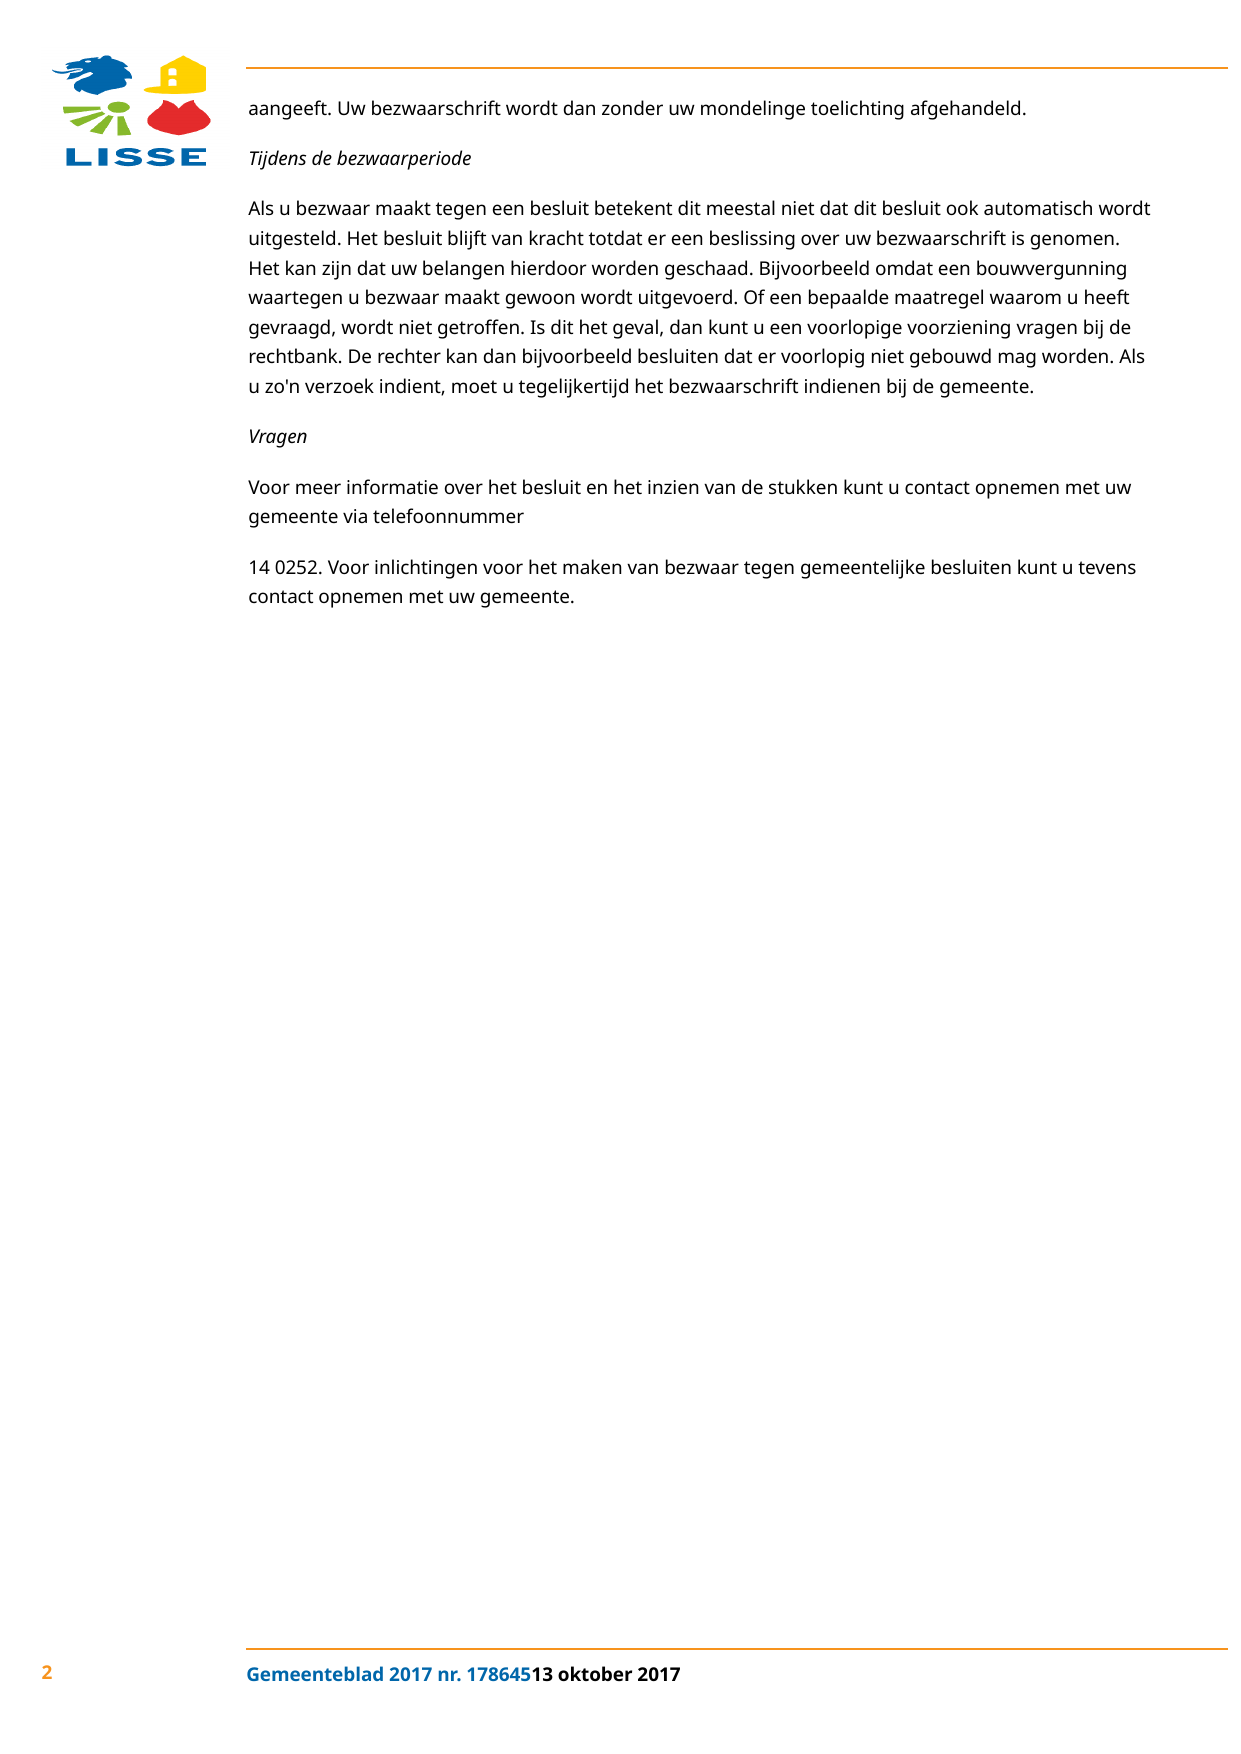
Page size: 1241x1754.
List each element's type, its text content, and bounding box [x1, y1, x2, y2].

text Tijdens de bezwaarperiode [248, 145, 1152, 171]
picture [41, 47, 231, 172]
text 14 0252. Voor inlichtingen voor het maken van bezwaar tegen gemeentelijke besluiten kunt u tevens contact opnemen met uw gemeente. [248, 554, 1152, 609]
text aangeeft. Uw bezwaarschrift wordt dan zonder uw mondelinge toelichting afgehandeld. [248, 95, 1152, 121]
text Voor meer informatie over het besluit en het inzien van de stukken kunt u contact opnemen met uw gemeente via telefoonnummer [248, 474, 1152, 529]
text Als u bezwaar maakt tegen een besluit betekent dit meestal niet dat dit besluit ook automatisch wordt uitgesteld. Het besluit blijft van kracht totdat er een beslissing over uw bezwaarschrift is genomen. Het kan zijn dat uw belangen hierdoor worden geschaad. Bijvoorbeeld omdat een bouwvergunning waartegen u bezwaar maakt gewoon wordt uitgevoerd. Of een bepaalde maatregel waarom u heeft gevraagd, wordt niet getroffen. Is dit het geval, dan kunt u een voorlopige voorziening vragen bij de rechtbank. De rechter kan dan bijvoorbeeld besluiten dat er voorlopig niet gebouwd mag worden. Als u zo'n verzoek indient, moet u tegelijkertijd het bezwaarschrift indienen bij de gemeente. [248, 196, 1152, 399]
text Vragen [248, 423, 1152, 449]
